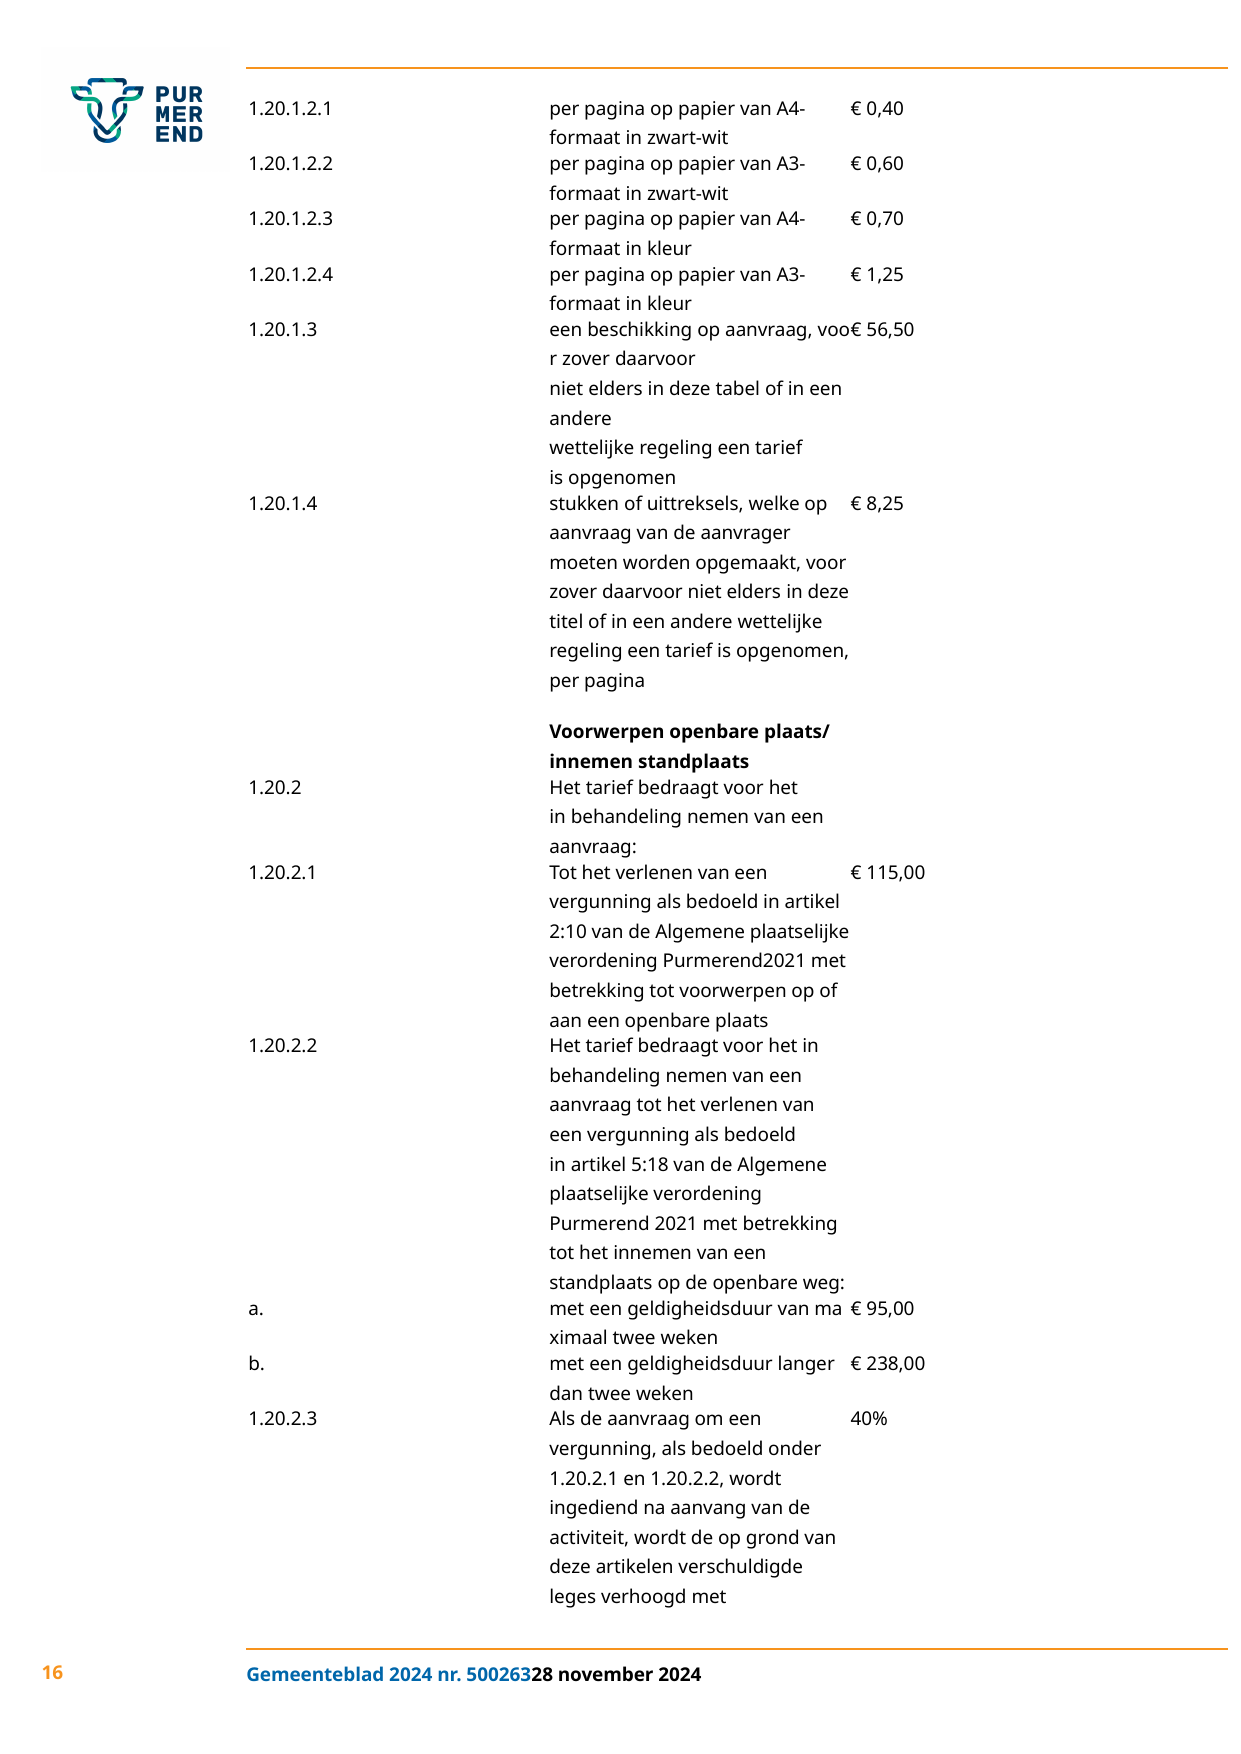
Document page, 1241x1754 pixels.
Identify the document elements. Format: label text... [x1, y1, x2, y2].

table_cell 1.20.1.2.1 [248, 95, 549, 150]
table_cell 1.20.2.2 [248, 1033, 549, 1295]
table_cell met een geldigheidsduur langer dan twee weken [549, 1350, 850, 1406]
table_cell € 1,25 [850, 261, 1152, 316]
table_cell € 115,00 [850, 859, 1152, 1032]
table_cell per pagina op papier van A4-formaat in zwart-wit [549, 95, 850, 150]
picture [41, 47, 231, 172]
table_cell Het tarief bedraagt voor het in behandeling nemen van een aanvraag tot het verlenen van een vergunning als bedoeld in artikel 5:18 van de Algemene plaatselijke verordening Purmerend 2021 met betrekking tot het innemen van een standplaats op de openbare weg: [549, 1033, 850, 1295]
table_cell [850, 693, 1152, 719]
table_cell 1.20.1.4 [248, 490, 549, 693]
table_cell 1.20.1.2.4 [248, 261, 549, 316]
table_cell 1.20.2 [248, 774, 549, 859]
table_cell € 56,50 [850, 316, 1152, 490]
table_cell € 0,70 [850, 205, 1152, 261]
table_cell 40% [850, 1406, 1152, 1609]
table_cell een beschikking op aanvraag, voor zover daarvoor niet elders in deze tabel of in een andere wettelijke regeling een tarief is opgenomen [549, 316, 850, 490]
table_cell b. [248, 1350, 549, 1406]
table_cell Als de aanvraag om een vergunning, als bedoeld onder 1.20.2.1 en 1.20.2.2, wordt ingediend na aanvang van de activiteit, wordt de op grond van deze artikelen verschuldigde leges verhoogd met [549, 1406, 850, 1609]
table_cell [248, 693, 549, 719]
table_cell 1.20.1.3 [248, 316, 549, 490]
table_cell 1.20.2.1 [248, 859, 549, 1032]
table_cell per pagina op papier van A3-formaat in zwart-wit [549, 150, 850, 205]
table_cell per pagina op papier van A4-formaat in kleur [549, 205, 850, 261]
table_cell Het tarief bedraagt voor het in behandeling nemen van een aanvraag: [549, 774, 850, 859]
table_cell met een geldigheidsduur van maximaal twee weken [549, 1295, 850, 1350]
table_cell per pagina op papier van A3-formaat in kleur [549, 261, 850, 316]
table_cell € 95,00 [850, 1295, 1152, 1350]
table_cell 1.20.1.2.3 [248, 205, 549, 261]
table_cell [850, 1033, 1152, 1295]
table_cell 1.20.2.3 [248, 1406, 549, 1609]
table_cell [248, 719, 549, 774]
table_cell 1.20.1.2.2 [248, 150, 549, 205]
table_cell € 238,00 [850, 1350, 1152, 1406]
table_cell € 0,60 [850, 150, 1152, 205]
table_cell [549, 693, 850, 719]
table_cell Tot het verlenen van een vergunning als bedoeld in artikel 2:10 van de Algemene plaatselijke verordening Purmerend2021 met betrekking tot voorwerpen op of aan een openbare plaats [549, 859, 850, 1032]
table_cell € 8,25 [850, 490, 1152, 693]
table_cell a. [248, 1295, 549, 1350]
table_cell Voorwerpen openbare plaats/innemen standplaats [549, 719, 850, 774]
table_cell stukken of uittreksels, welke op aanvraag van de aanvrager moeten worden opgemaakt, voor zover daarvoor niet elders in deze titel of in een andere wettelijke regeling een tarief is opgenomen, per pagina [549, 490, 850, 693]
table_cell [850, 719, 1152, 774]
table_cell € 0,40 [850, 95, 1152, 150]
table_cell [850, 774, 1152, 859]
